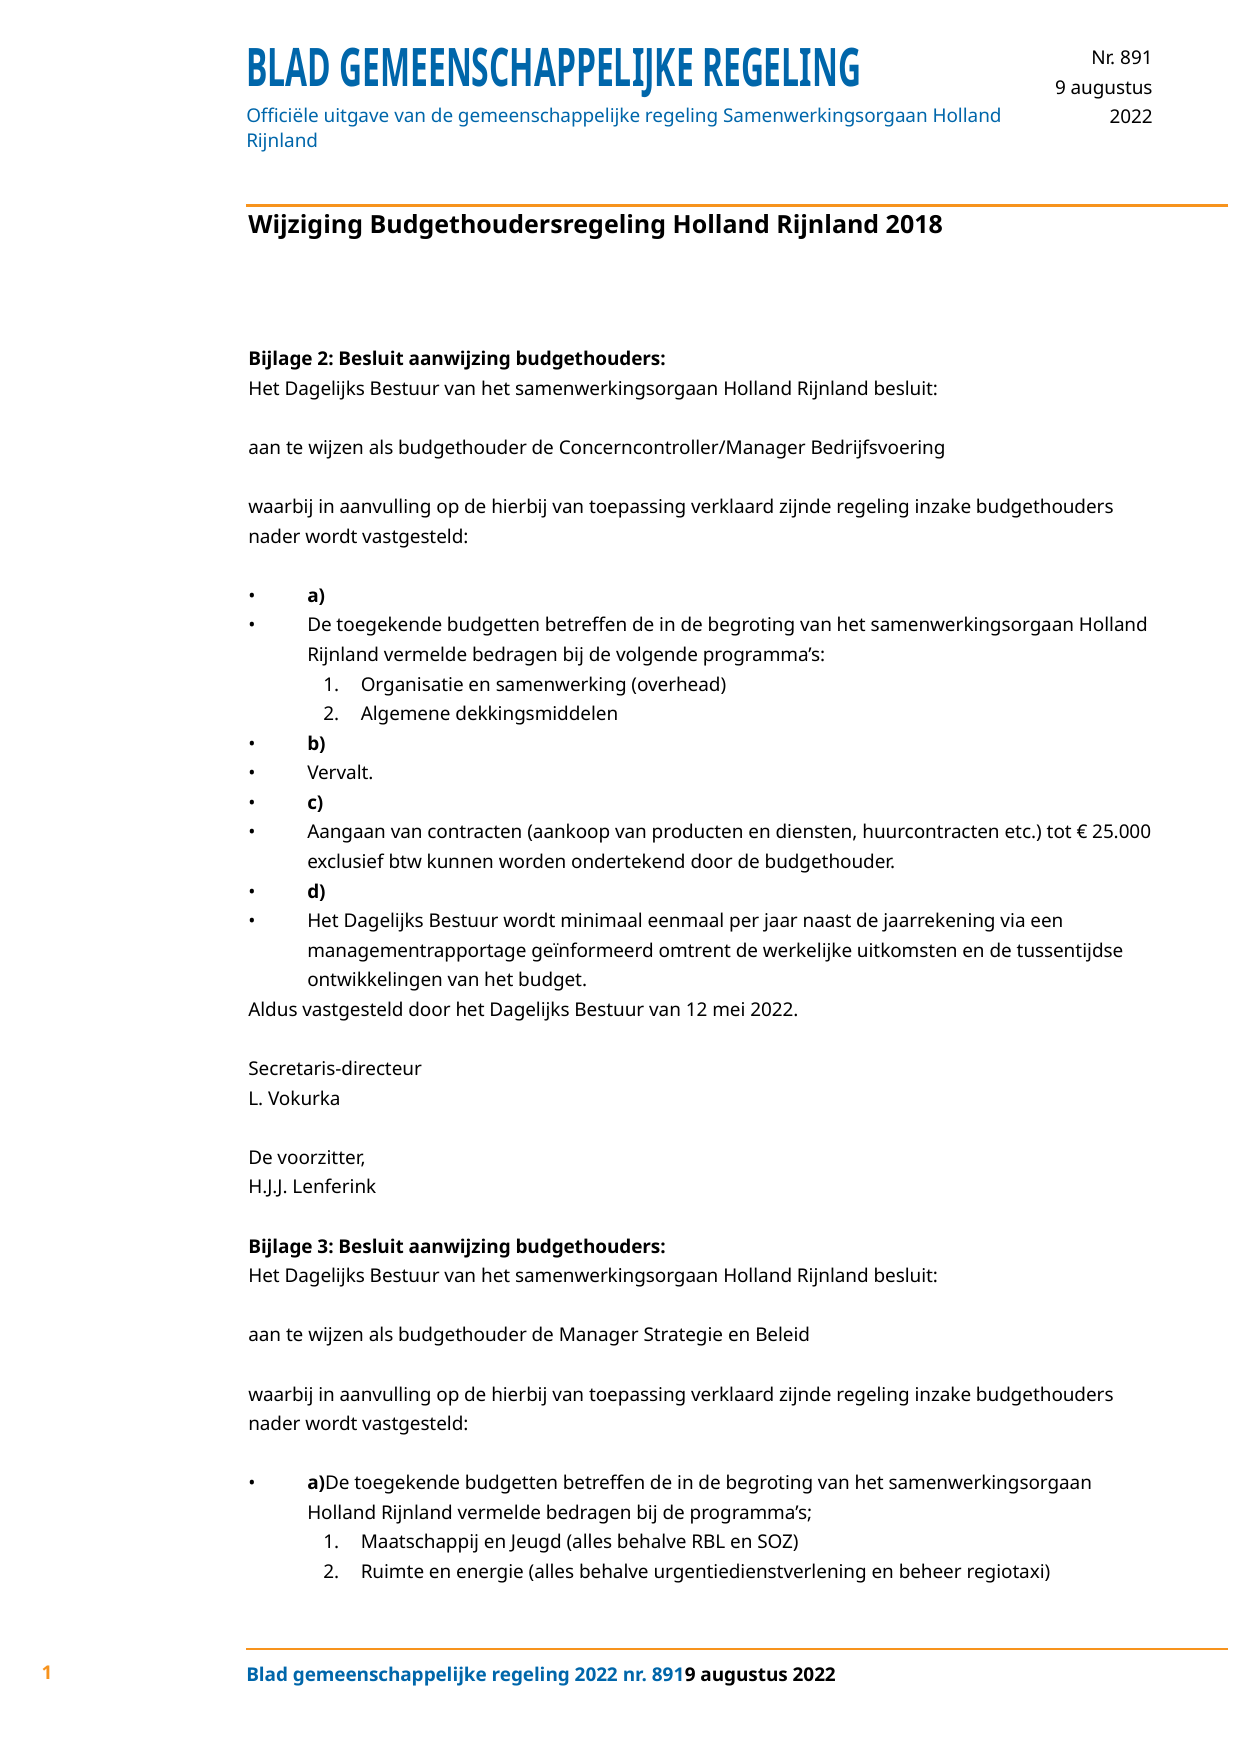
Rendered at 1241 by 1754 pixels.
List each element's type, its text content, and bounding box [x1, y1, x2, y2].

list Vervalt. [248, 759, 1152, 785]
text waarbij in aanvulling op de hierbij van toepassing verklaard zijnde regeling inzake budgethouders nader wordt vastgesteld: [248, 493, 1152, 548]
text waarbij in aanvulling op de hierbij van toepassing verklaard zijnde regeling inzake budgethouders nader wordt vastgesteld: [248, 1381, 1152, 1436]
list Maatschappij en Jeugd (alles behalve RBL en SOZ) [323, 1529, 1152, 1554]
text aan te wijzen als budgethouder de Concerncontroller/Manager Bedrijfsvoering [248, 434, 1152, 460]
text De voorzitter, [248, 1144, 1152, 1170]
text aan te wijzen als budgethouder de Manager Strategie en Beleid [248, 1322, 1152, 1347]
list De toegekende budgetten betreffen de in de begroting van het samenwerkingsorgaan Holland Rijnland vermelde bedragen bij de volgende programma’s: [248, 612, 1152, 667]
list b) [248, 730, 1152, 756]
text Wijziging Budgethoudersregeling Holland Rijnland 2018 [248, 207, 1152, 241]
text Het Dagelijks Bestuur van het samenwerkingsorgaan Holland Rijnland besluit: [248, 1262, 1152, 1288]
list Het Dagelijks Bestuur wordt minimaal eenmaal per jaar naast de jaarrekening via een managementrapportage geïnformeerd omtrent de werkelijke uitkomsten en de tussentijdse ontwikkelingen van het budget. [248, 907, 1152, 992]
list d) [248, 878, 1152, 903]
list Algemene dekkingsmiddelen [323, 700, 1152, 726]
text L. Vokurka [248, 1085, 1152, 1111]
list Ruimte en energie (alles behalve urgentiedienstverlening en beheer regiotaxi) [323, 1558, 1152, 1584]
list a) [248, 582, 1152, 608]
picture [41, 47, 231, 172]
text Bijlage 2: Besluit aanwijzing budgethouders: [248, 345, 1152, 371]
list c) [248, 789, 1152, 815]
text Aldus vastgesteld door het Dagelijks Bestuur van 12 mei 2022. [248, 996, 1152, 1022]
list Aangaan van contracten (aankoop van producten en diensten, huurcontracten etc.) tot € 25.000 exclusief btw kunnen worden ondertekend door de budgethouder. [248, 819, 1152, 874]
text Het Dagelijks Bestuur van het samenwerkingsorgaan Holland Rijnland besluit: [248, 375, 1152, 401]
list a)De toegekende budgetten betreffen de in de begroting van het samenwerkingsorgaan Holland Rijnland vermelde bedragen bij de programma’s; [248, 1469, 1152, 1525]
text H.J.J. Lenferink [248, 1174, 1152, 1199]
text Bijlage 3: Besluit aanwijzing budgethouders: [248, 1233, 1152, 1258]
text Secretaris-directeur [248, 1055, 1152, 1081]
list Organisatie en samenwerking (overhead) [323, 671, 1152, 696]
